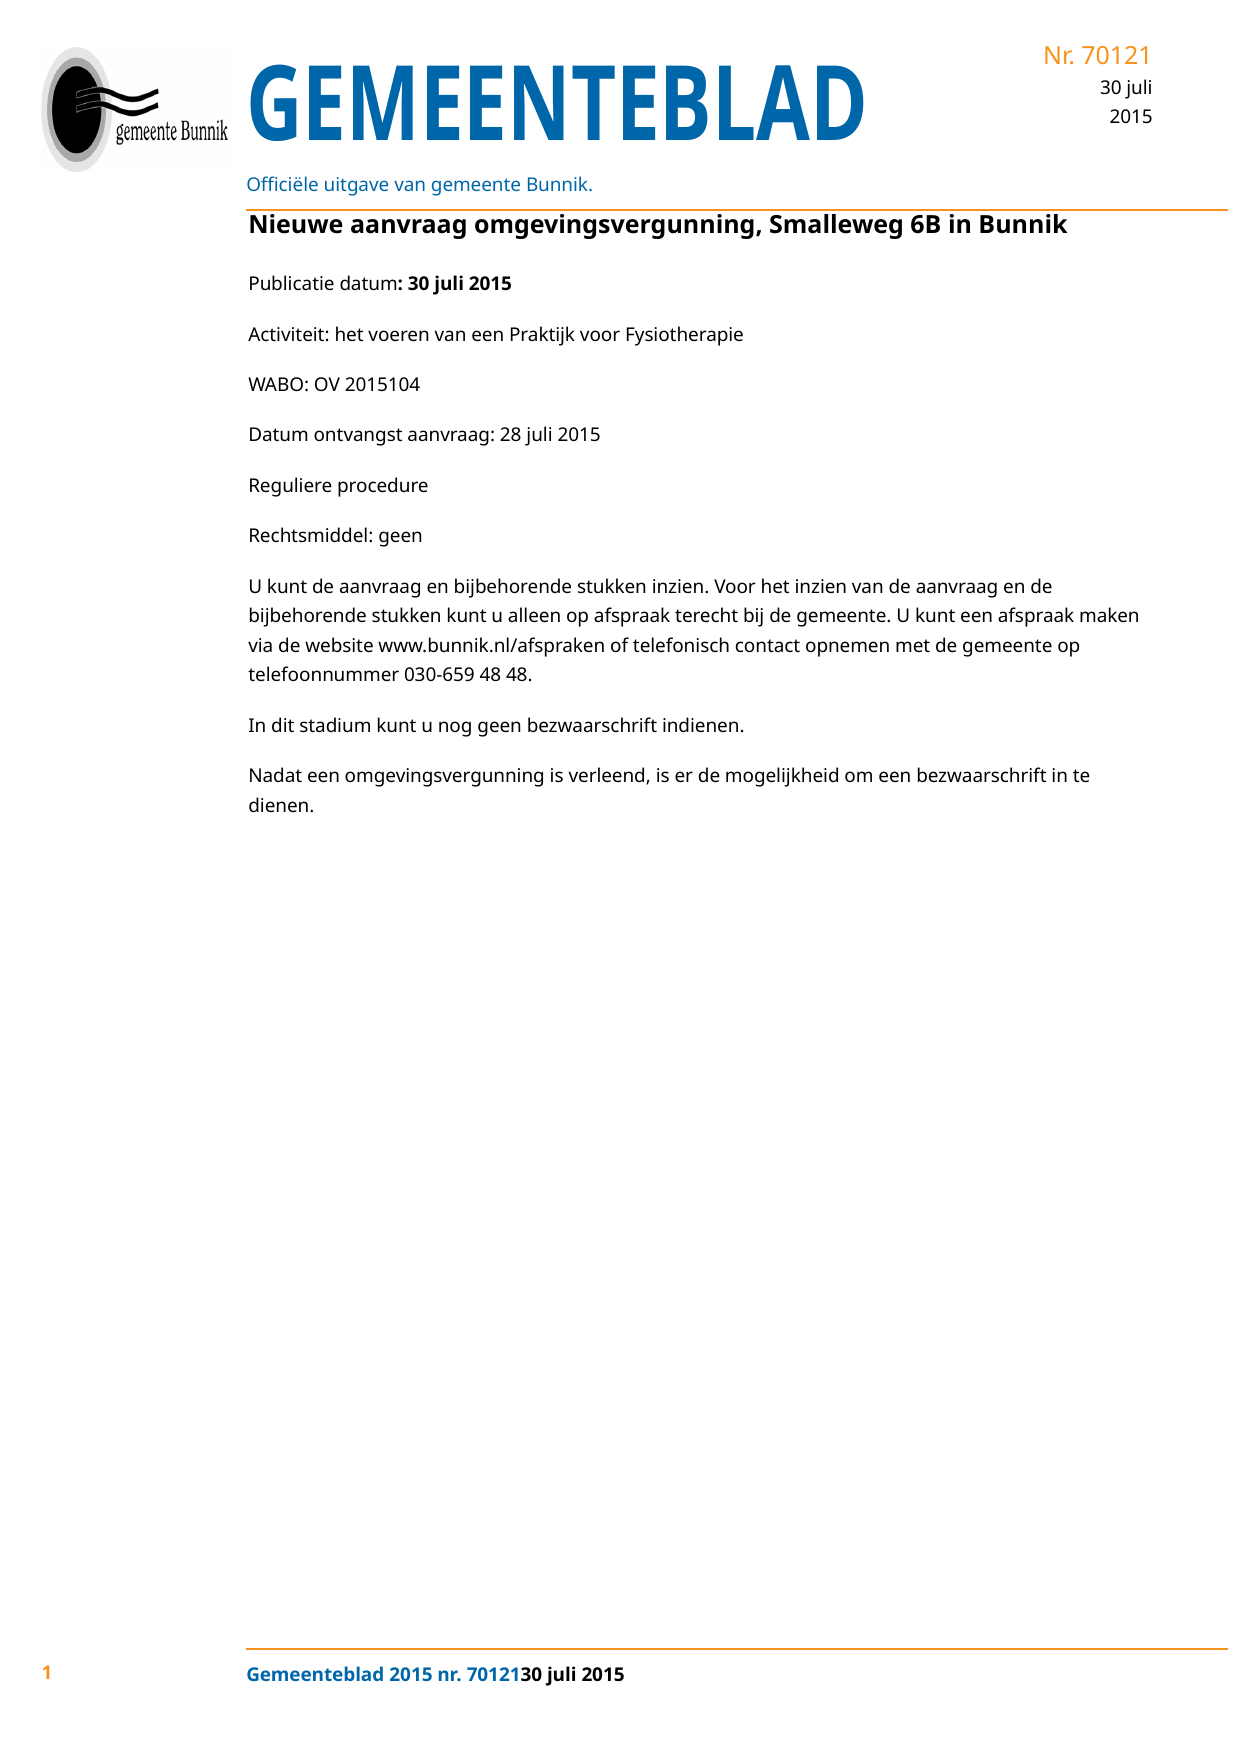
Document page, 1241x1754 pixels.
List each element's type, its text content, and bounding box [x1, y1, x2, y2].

text WABO: OV 2015104 [248, 371, 1152, 397]
text Datum ontvangst aanvraag: 28 juli 2015 [248, 422, 1152, 447]
text Publicatie datum: 30 juli 2015 [248, 270, 1152, 296]
text Nieuwe aanvraag omgevingsvergunning, Smalleweg 6B in Bunnik [248, 211, 1152, 241]
text In dit stadium kunt u nog geen bezwaarschrift indienen. [248, 712, 1152, 738]
text Rechtsmiddel: geen [248, 522, 1152, 548]
text Nadat een omgevingsvergunning is verleend, is er de mogelijkheid om een bezwaarschrift in te dienen. [248, 762, 1152, 818]
text U kunt de aanvraag en bijbehorende stukken inzien. Voor het inzien van de aanvraag en de bijbehorende stukken kunt u alleen op afspraak terecht bij de gemeente. U kunt een afspraak maken via de website www.bunnik.nl/afspraken of telefonisch contact opnemen met de gemeente op telefoonnummer 030-659 48 48. [248, 573, 1152, 687]
picture [41, 47, 231, 172]
text Activiteit: het voeren van een Praktijk voor Fysiotherapie [248, 321, 1152, 346]
text Reguliere procedure [248, 472, 1152, 498]
